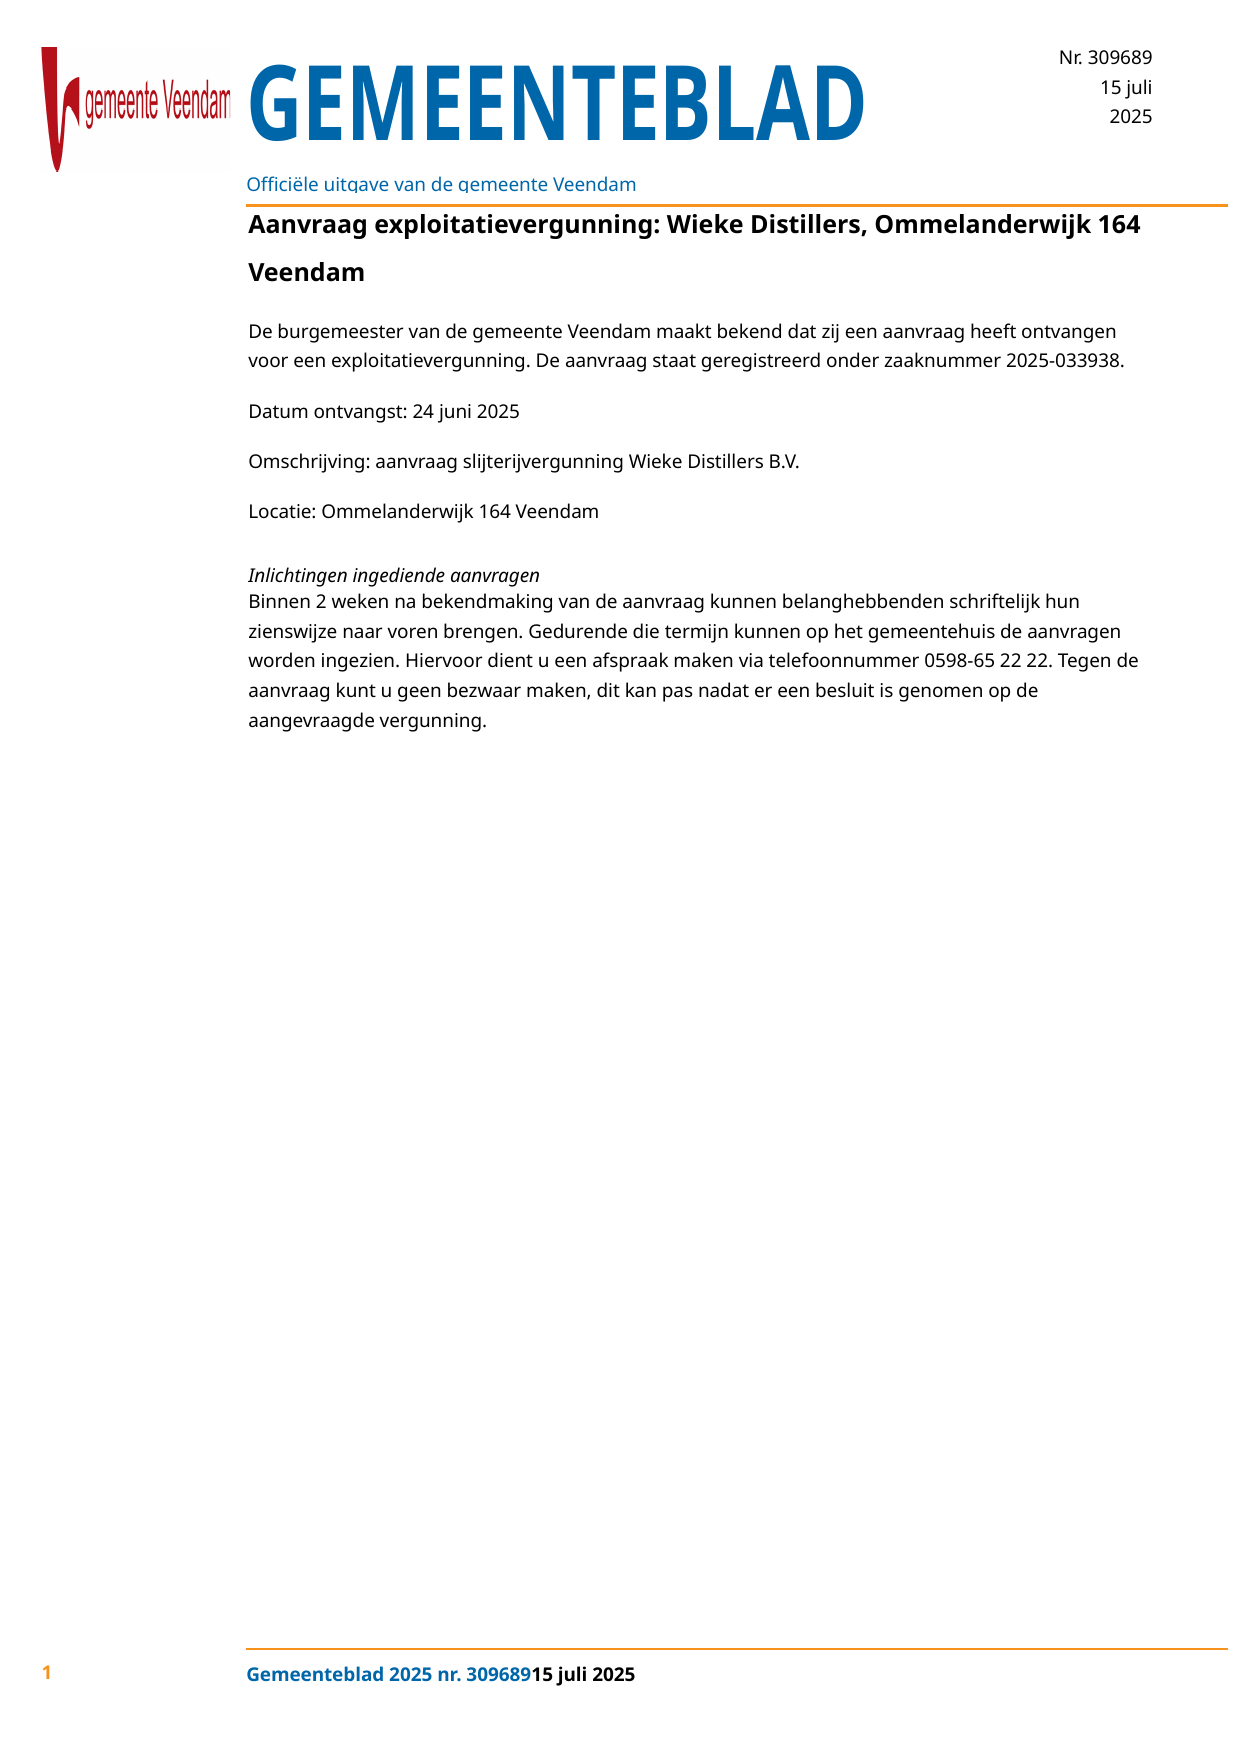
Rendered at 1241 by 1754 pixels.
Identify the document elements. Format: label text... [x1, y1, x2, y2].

text De burgemeester van de gemeente Veendam maakt bekend dat zij een aanvraag heeft ontvangen voor een exploitatievergunning. De aanvraag staat geregistreerd onder zaaknummer 2025-033938. [248, 318, 1152, 373]
text Datum ontvangst: 24 juni 2025 [248, 398, 1152, 424]
text Binnen 2 weken na bekendmaking van de aanvraag kunnen belanghebbenden schriftelijk hun zienswijze naar voren brengen. Gedurende die termijn kunnen op het gemeentehuis de aanvragen worden ingezien. Hiervoor dient u een afspraak maken via telefoonnummer 0598-65 22 22. Tegen de aanvraag kunt u geen bezwaar maken, dit kan pas nadat er een besluit is genomen op de aangevraagde vergunning. [248, 588, 1152, 732]
text Locatie: Ommelanderwijk 164 Veendam [248, 499, 1152, 524]
text Omschrijving: aanvraag slijterijvergunning Wieke Distillers B.V. [248, 448, 1152, 474]
text Aanvraag exploitatievergunning: Wieke Distillers, Ommelanderwijk 164 Veendam [248, 207, 1152, 288]
text Inlichtingen ingediende aanvragen [248, 563, 1152, 588]
picture [41, 47, 231, 172]
